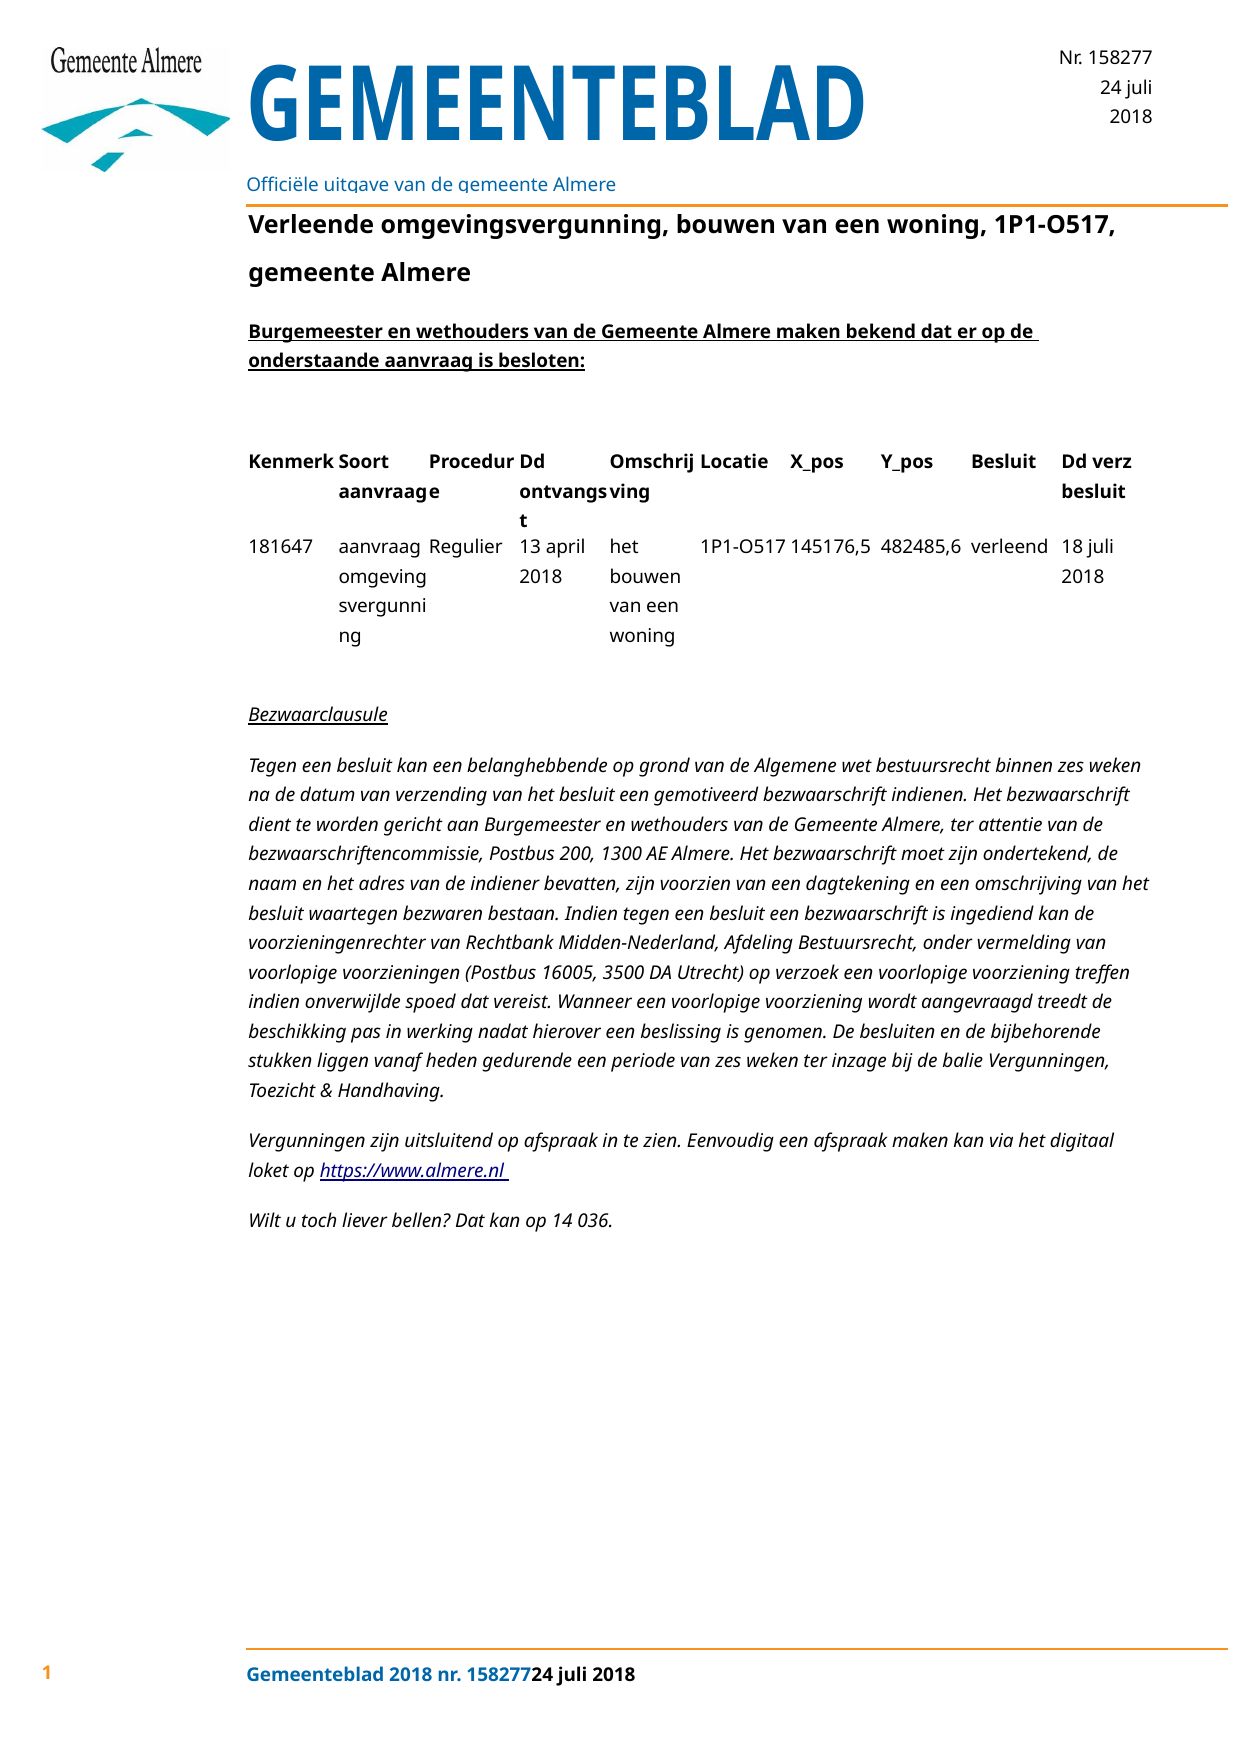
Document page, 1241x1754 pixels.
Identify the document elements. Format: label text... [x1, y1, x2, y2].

table_header Besluit [971, 449, 1061, 533]
text Burgemeester en wethouders van de Gemeente Almere maken bekend dat er op de onderstaande aanvraag is besloten: [248, 318, 1152, 373]
table_header Soort aanvraag [338, 449, 429, 533]
text Tegen een besluit kan een belanghebbende op grond van de Algemene wet bestuursrecht binnen zes weken na de datum van verzending van het besluit een gemotiveerd bezwaarschrift indienen. Het bezwaarschrift dient te worden gericht aan Burgemeester en wethouders van de Gemeente Almere, ter attentie van de bezwaarschriftencommissie, Postbus 200, 1300 AE Almere. Het bezwaarschrift moet zijn ondertekend, de naam en het adres van de indiener bevatten, zijn voorzien van een dagtekening en een omschrijving van het besluit waartegen bezwaren bestaan. Indien tegen een besluit een bezwaarschrift is ingediend kan de voorzieningenrechter van Rechtbank Midden-Nederland, Afdeling Bestuursrecht, onder vermelding van voorlopige voorzieningen (Postbus 16005, 3500 DA Utrecht) op verzoek een voorlopige voorziening treffen indien onverwijlde spoed dat vereist. Wanneer een voorlopige voorziening wordt aangevraagd treedt de beschikking pas in werking nadat hierover een beslissing is genomen. De besluiten en de bijbehorende stukken liggen vanaf heden gedurende een periode van zes weken ter inzage bij de balie Vergunningen, Toezicht & Handhaving. [248, 752, 1152, 1103]
table_header Omschrijving [609, 449, 700, 533]
table_cell verleend [971, 533, 1061, 648]
table_cell Regulier [429, 533, 519, 648]
picture [41, 47, 231, 172]
table_cell 13 april 2018 [519, 533, 609, 648]
table_cell 482485,6 [881, 533, 971, 648]
table_header Procedure [429, 449, 519, 533]
table_header Dd verz besluit [1061, 449, 1152, 533]
table_header Kenmerk [248, 449, 338, 533]
text Wilt u toch liever bellen? Dat kan op 14 036. [248, 1208, 1152, 1233]
table_cell 145176,5 [790, 533, 881, 648]
table_header Locatie [700, 449, 790, 533]
text Verleende omgevingsvergunning, bouwen van een woning, 1P1-O517, gemeente Almere [248, 207, 1152, 288]
table_header Dd ontvangst [519, 449, 609, 533]
text Vergunningen zijn uitsluitend op afspraak in te zien. Eenvoudig een afspraak maken kan via het digitaal loket op https://www.almere.nl [248, 1128, 1152, 1183]
table_cell 181647 [248, 533, 338, 648]
table_header X_pos [790, 449, 881, 533]
table_header Y_pos [881, 449, 971, 533]
table_cell aanvraag omgevingsvergunning [338, 533, 429, 648]
text Bezwaarclausule [248, 701, 1152, 727]
table_cell 18 juli 2018 [1061, 533, 1152, 648]
table_cell het bouwen van een woning [609, 533, 700, 648]
table_cell 1P1-O517 [700, 533, 790, 648]
